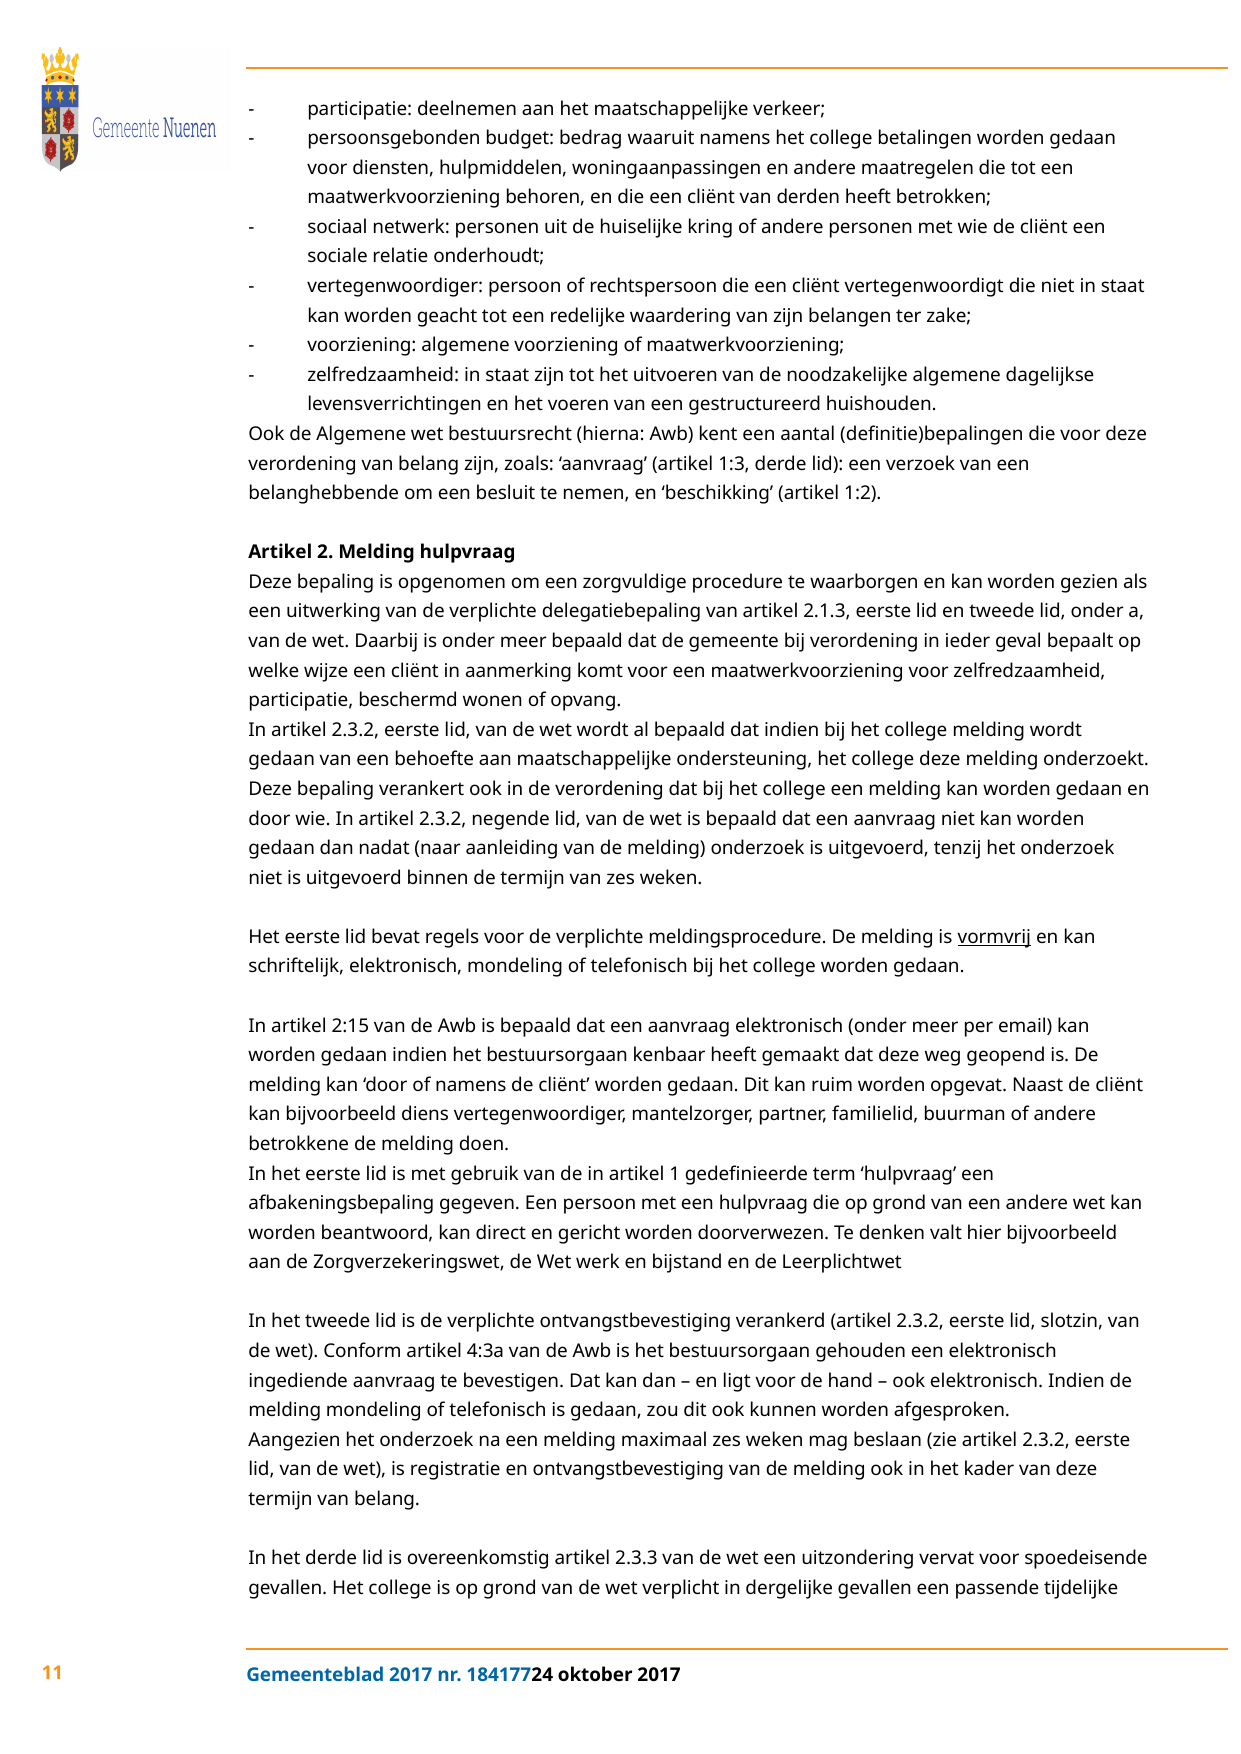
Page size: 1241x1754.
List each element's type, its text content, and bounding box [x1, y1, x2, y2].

text Artikel 2. Melding hulpvraag [248, 538, 1152, 564]
text In artikel 2:15 van de Awb is bepaald dat een aanvraag elektronisch (onder meer per email) kan worden gedaan indien het bestuursorgaan kenbaar heeft gemaakt dat deze weg geopend is. De melding kan ‘door of namens de cliënt’ worden gedaan. Dit kan ruim worden opgevat. Naast de cliënt kan bijvoorbeeld diens vertegenwoordiger, mantelzorger, partner, familielid, buurman of andere betrokkene de melding doen. [248, 1012, 1152, 1156]
list participatie: deelnemen aan het maatschappelijke verkeer; [248, 95, 1152, 121]
list sociaal netwerk: personen uit de huiselijke kring of andere personen met wie de cliënt een sociale relatie onderhoudt; [248, 213, 1152, 268]
text Het eerste lid bevat regels voor de verplichte meldingsprocedure. De melding is vormvrij en kan schriftelijk, elektronisch, mondeling of telefonisch bij het college worden gedaan. [248, 923, 1152, 978]
list voorziening: algemene voorziening of maatwerkvoorziening; [248, 331, 1152, 357]
text Deze bepaling is opgenomen om een zorgvuldige procedure te waarborgen en kan worden gezien als een uitwerking van de verplichte delegatiebepaling van artikel 2.1.3, eerste lid en tweede lid, onder a, van de wet. Daarbij is onder meer bepaald dat de gemeente bij verordening in ieder geval bepaalt op welke wijze een cliënt in aanmerking komt voor een maatwerkvoorziening voor zelfredzaamheid, participatie, beschermd wonen of opvang. [248, 568, 1152, 712]
list vertegenwoordiger: persoon of rechtspersoon die een cliënt vertegenwoordigt die niet in staat kan worden geacht tot een redelijke waardering van zijn belangen ter zake; [248, 272, 1152, 328]
text In het derde lid is overeenkomstig artikel 2.3.3 van de wet een uitzondering vervat voor spoedeisende gevallen. Het college is op grond van de wet verplicht in dergelijke gevallen een passende tijdelijke [248, 1544, 1152, 1600]
picture [41, 47, 231, 172]
list zelfredzaamheid: in staat zijn tot het uitvoeren van de noodzakelijke algemene dagelijkse levensverrichtingen en het voeren van een gestructureerd huishouden. [248, 361, 1152, 416]
text In het eerste lid is met gebruik van de in artikel 1 gedefinieerde term ‘hulpvraag’ een afbakeningsbepaling gegeven. Een persoon met een hulpvraag die op grond van een andere wet kan worden beantwoord, kan direct en gericht worden doorverwezen. Te denken valt hier bijvoorbeeld aan de Zorgverzekeringswet, de Wet werk en bijstand en de Leerplichtwet [248, 1160, 1152, 1274]
text Aangezien het onderzoek na een melding maximaal zes weken mag beslaan (zie artikel 2.3.2, eerste lid, van de wet), is registratie en ontvangstbevestiging van de melding ook in het kader van deze termijn van belang. [248, 1426, 1152, 1511]
text In het tweede lid is de verplichte ontvangstbevestiging verankerd (artikel 2.3.2, eerste lid, slotzin, van de wet). Conform artikel 4:3a van de Awb is het bestuursorgaan gehouden een elektronisch ingediende aanvraag te bevestigen. Dat kan dan – en ligt voor de hand – ook elektronisch. Indien de melding mondeling of telefonisch is gedaan, zou dit ook kunnen worden afgesproken. [248, 1308, 1152, 1422]
list persoonsgebonden budget: bedrag waaruit namens het college betalingen worden gedaan voor diensten, hulpmiddelen, woningaanpassingen en andere maatregelen die tot een maatwerkvoorziening behoren, en die een cliënt van derden heeft betrokken; [248, 124, 1152, 209]
text In artikel 2.3.2, eerste lid, van de wet wordt al bepaald dat indien bij het college melding wordt gedaan van een behoefte aan maatschappelijke ondersteuning, het college deze melding onderzoekt. Deze bepaling verankert ook in de verordening dat bij het college een melding kan worden gedaan en door wie. In artikel 2.3.2, negende lid, van de wet is bepaald dat een aanvraag niet kan worden gedaan dan nadat (naar aanleiding van de melding) onderzoek is uitgevoerd, tenzij het onderzoek niet is uitgevoerd binnen de termijn van zes weken. [248, 716, 1152, 890]
text Ook de Algemene wet bestuursrecht (hierna: Awb) kent een aantal (definitie)bepalingen die voor deze verordening van belang zijn, zoals: ‘aanvraag’ (artikel 1:3, derde lid): een verzoek van een belanghebbende om een besluit te nemen, en ‘beschikking’ (artikel 1:2). [248, 420, 1152, 505]
